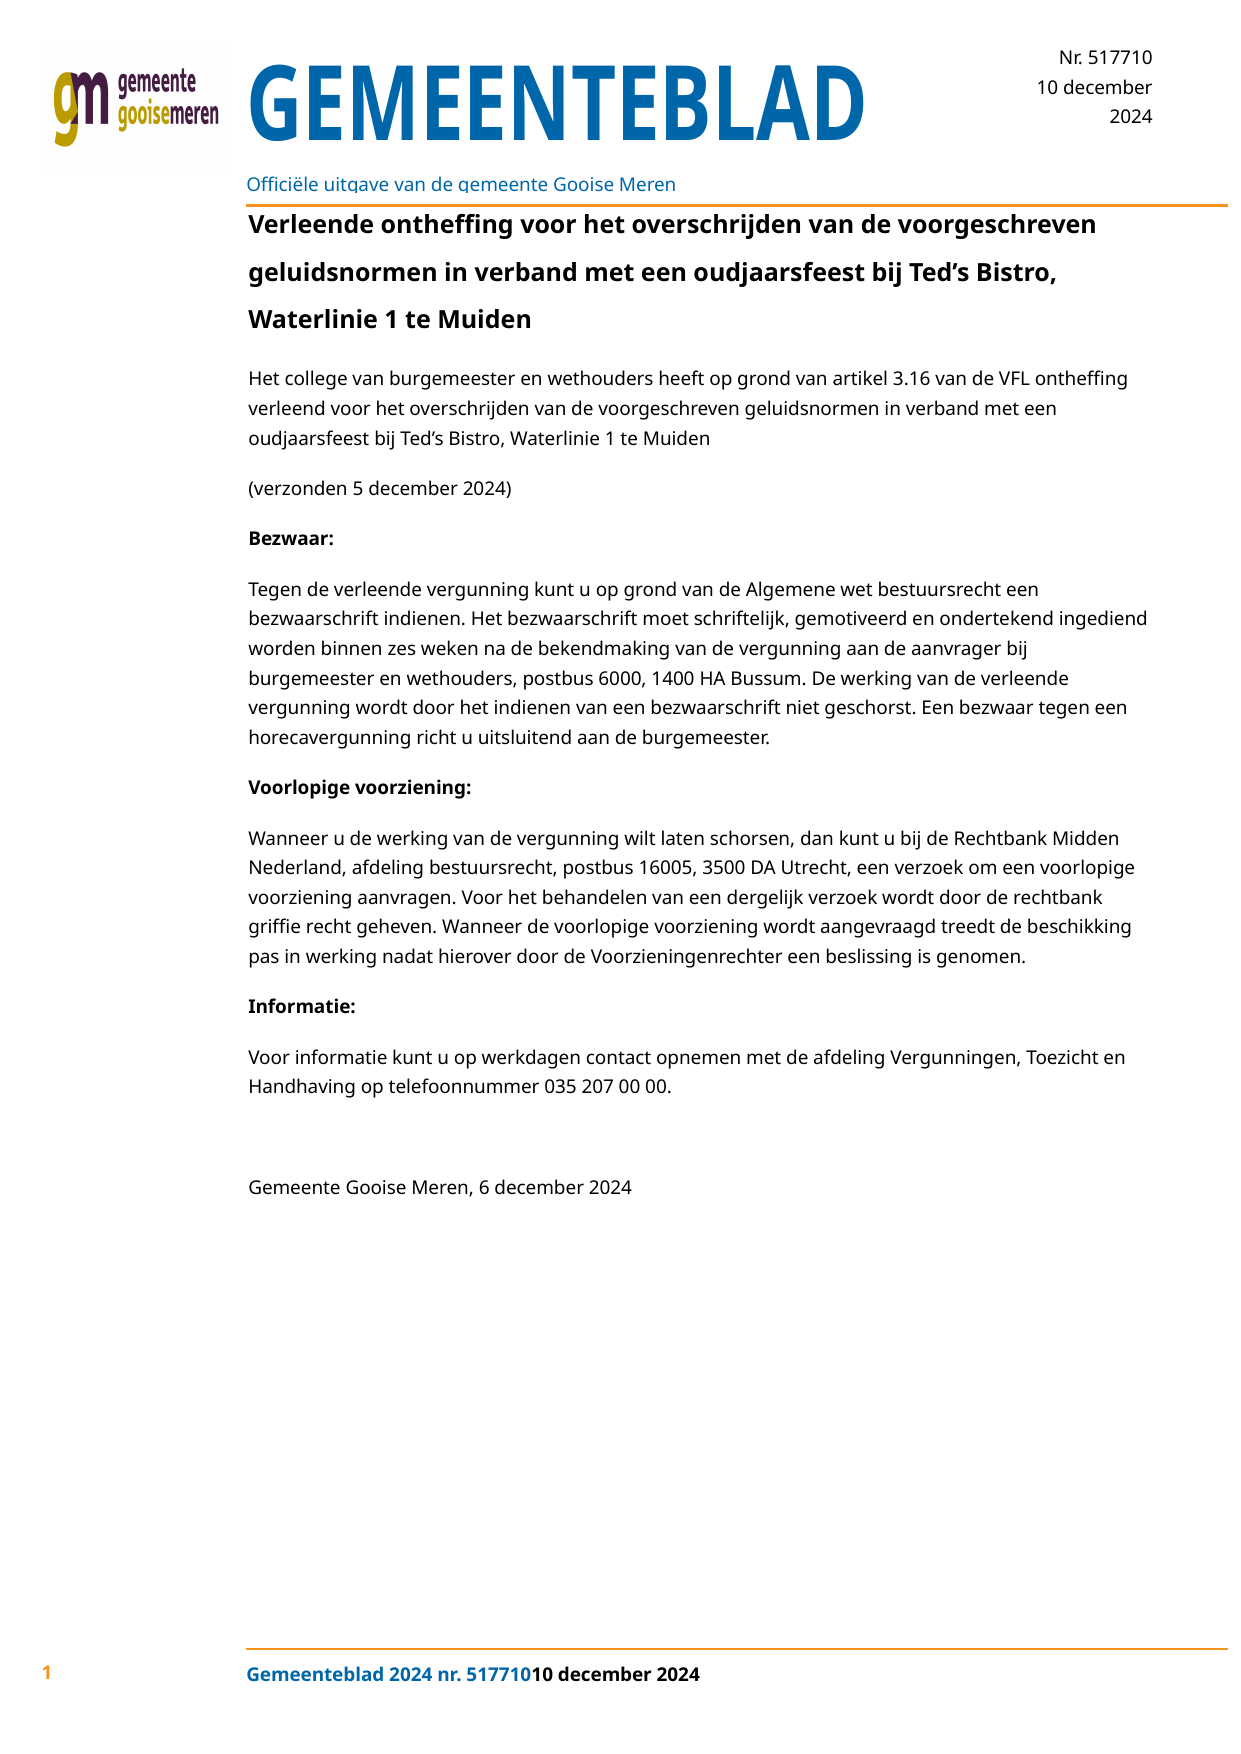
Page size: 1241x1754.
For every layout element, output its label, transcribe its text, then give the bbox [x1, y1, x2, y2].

text Tegen de verleende vergunning kunt u op grond van de Algemene wet bestuursrecht een bezwaarschrift indienen. Het bezwaarschrift moet schriftelijk, gemotiveerd en ondertekend ingediend worden binnen zes weken na de bekendmaking van de vergunning aan de aanvrager bij burgemeester en wethouders, postbus 6000, 1400 HA Bussum. De werking van de verleende vergunning wordt door het indienen van een bezwaarschrift niet geschorst. Een bezwaar tegen een horecavergunning richt u uitsluitend aan de burgemeester. [248, 576, 1152, 749]
text Voorlopige voorziening: [248, 774, 1152, 800]
text Het college van burgemeester en wethouders heeft op grond van artikel 3.16 van de VFL ontheffing verleend voor het overschrijden van de voorgeschreven geluidsnormen in verband met een oudjaarsfeest bij Ted’s Bistro, Waterlinie 1 te Muiden [248, 366, 1152, 450]
text Verleende ontheffing voor het overschrijden van de voorgeschreven geluidsnormen in verband met een oudjaarsfeest bij Ted’s Bistro, Waterlinie 1 te Muiden [248, 207, 1152, 336]
text Gemeente Gooise Meren, 6 december 2024 [248, 1174, 1152, 1200]
picture [41, 47, 231, 172]
text Voor informatie kunt u op werkdagen contact opnemen met de afdeling Vergunningen, Toezicht en Handhaving op telefoonnummer 035 207 00 00. [248, 1044, 1152, 1099]
text Bezwaar: [248, 526, 1152, 551]
text Informatie: [248, 993, 1152, 1019]
text (verzonden 5 december 2024) [248, 475, 1152, 501]
text Wanneer u de werking van de vergunning wilt laten schorsen, dan kunt u bij de Rechtbank Midden Nederland, afdeling bestuursrecht, postbus 16005, 3500 DA Utrecht, een verzoek om een voorlopige voorziening aanvragen. Voor het behandelen van een dergelijk verzoek wordt door de rechtbank griffie recht geheven. Wanneer de voorlopige voorziening wordt aangevraagd treedt de beschikking pas in werking nadat hierover door de Voorzieningenrechter een beslissing is genomen. [248, 825, 1152, 969]
